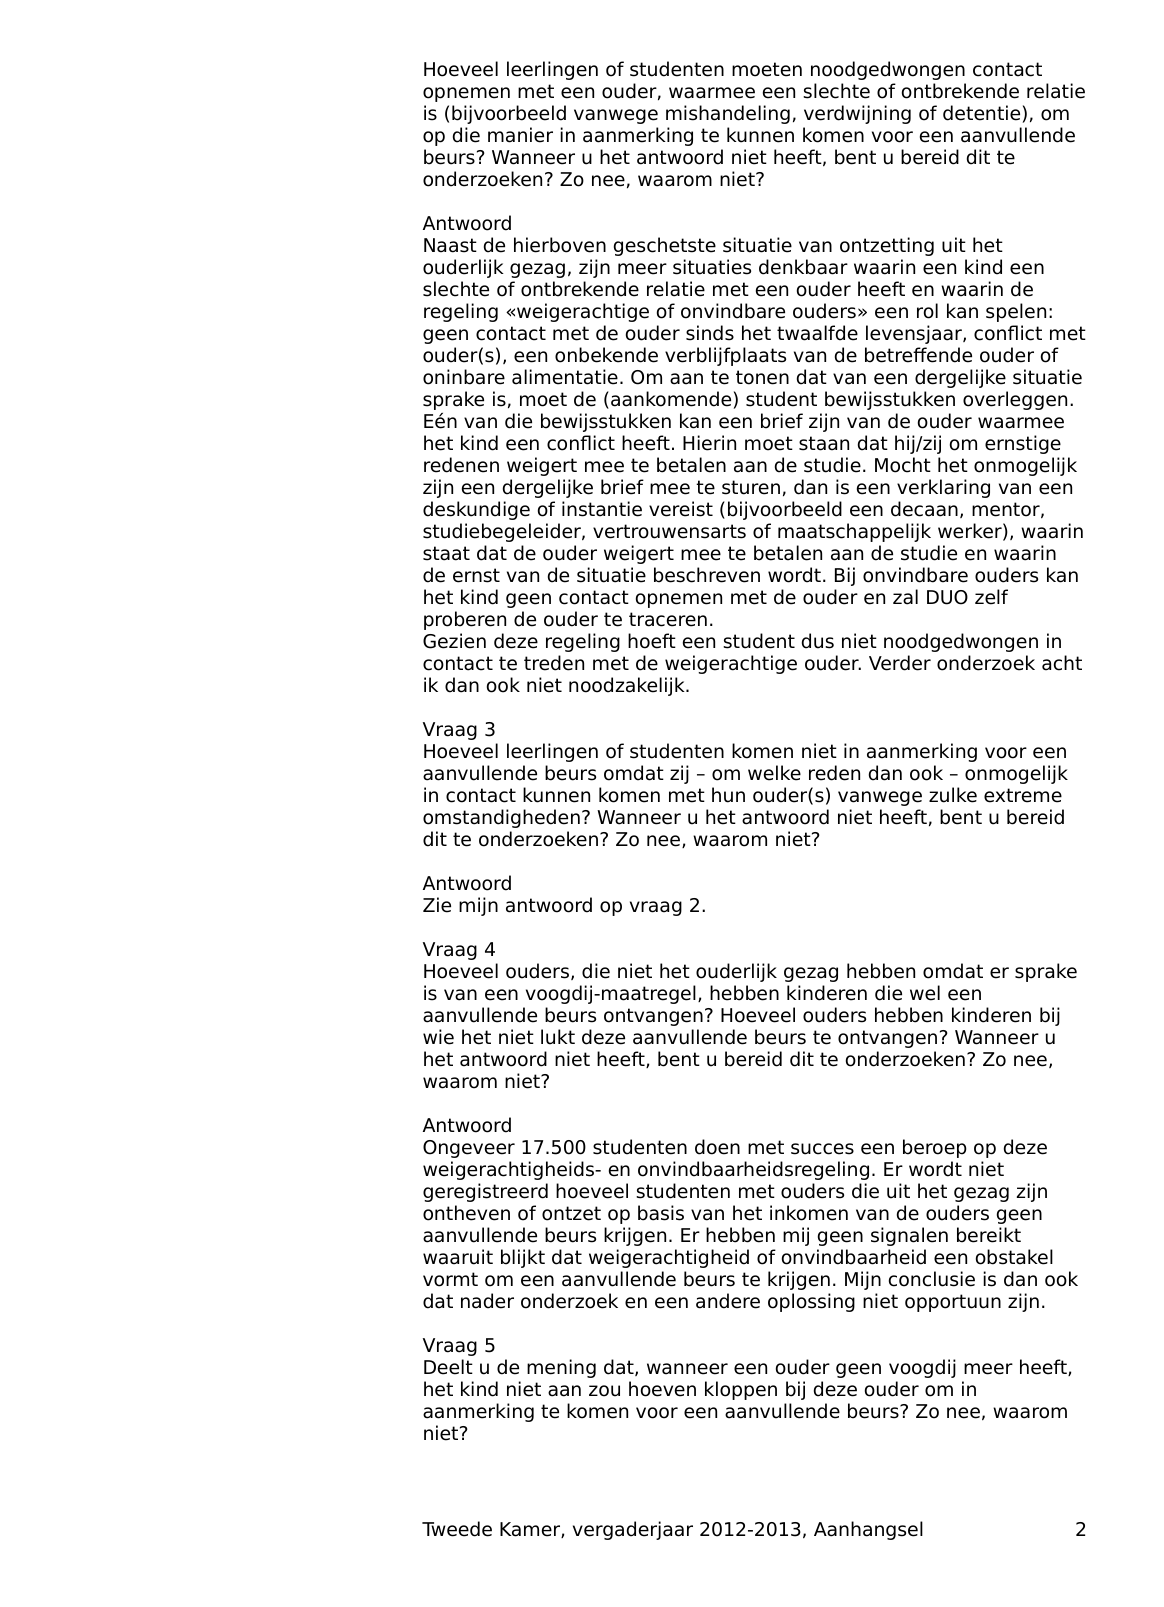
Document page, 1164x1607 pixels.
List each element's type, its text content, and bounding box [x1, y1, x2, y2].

text Ongeveer 17.500 studenten doen met succes een beroep op deze weigerachtigheids- en onvindbaarheidsregeling. Er wordt niet geregistreerd hoeveel studenten met ouders die uit het gezag zijn ontheven of ontzet op basis van het inkomen van de ouders geen aanvullende beurs krijgen. Er hebben mij geen signalen bereikt waaruit blijkt dat weigerachtigheid of onvindbaarheid een obstakel vormt om een aanvullende beurs te krijgen. Mijn conclusie is dan ook dat nader onderzoek en een andere oplossing niet opportuun zijn. [422, 1137, 1087, 1313]
text Gezien deze regeling hoeft een student dus niet noodgedwongen in contact te treden met de weigerachtige ouder. Verder onderzoek acht ik dan ook niet noodzakelijk. [422, 631, 1087, 697]
text Naast de hierboven geschetste situatie van ontzetting uit het ouderlijk gezag, zijn meer situaties denkbaar waarin een kind een slechte of ontbrekende relatie met een ouder heeft en waarin de regeling «weigerachtige of onvindbare ouders» een rol kan spelen: geen contact met de ouder sinds het twaalfde levensjaar, conflict met ouder(s), een onbekende verblijfplaats van de betreffende ouder of oninbare alimentatie. Om aan te tonen dat van een dergelijke situatie sprake is, moet de (aankomende) student bewijsstukken overleggen. Eén van die bewijsstukken kan een brief zijn van de ouder waarmee het kind een conflict heeft. Hierin moet staan dat hij/zij om ernstige redenen weigert mee te betalen aan de studie. Mocht het onmogelijk zijn een dergelijke brief mee te sturen, dan is een verklaring van een deskundige of instantie vereist (bijvoorbeeld een decaan, mentor, studiebegeleider, vertrouwensarts of maatschappelijk werker), waarin staat dat de ouder weigert mee te betalen aan de studie en waarin de ernst van de situatie beschreven wordt. Bij onvindbare ouders kan het kind geen contact opnemen met de ouder en zal DUO zelf proberen de ouder te traceren. [422, 235, 1087, 631]
text Hoeveel leerlingen of studenten moeten noodgedwongen contact opnemen met een ouder, waarmee een slechte of ontbrekende relatie is (bijvoorbeeld vanwege mishandeling, verdwijning of detentie), om op die manier in aanmerking te kunnen komen voor een aanvullende beurs? Wanneer u het antwoord niet heeft, bent u bereid dit te onderzoeken? Zo nee, waarom niet? [422, 59, 1087, 191]
text Deelt u de mening dat, wanneer een ouder geen voogdij meer heeft, het kind niet aan zou hoeven kloppen bij deze ouder om in aanmerking te komen voor een aanvullende beurs? Zo nee, waarom niet? [422, 1357, 1087, 1445]
text Hoeveel leerlingen of studenten komen niet in aanmerking voor een aanvullende beurs omdat zij – om welke reden dan ook – onmogelijk in contact kunnen komen met hun ouder(s) vanwege zulke extreme omstandigheden? Wanneer u het antwoord niet heeft, bent u bereid dit te onderzoeken? Zo nee, waarom niet? [422, 741, 1087, 851]
text Zie mijn antwoord op vraag 2. [422, 895, 1087, 917]
text Hoeveel ouders, die niet het ouderlijk gezag hebben omdat er sprake is van een voogdij-maatregel, hebben kinderen die wel een aanvullende beurs ontvangen? Hoeveel ouders hebben kinderen bij wie het niet lukt deze aanvullende beurs te ontvangen? Wanneer u het antwoord niet heeft, bent u bereid dit te onderzoeken? Zo nee, waarom niet? [422, 961, 1087, 1093]
text Antwoord [422, 213, 1087, 235]
text Vraag 4 [422, 939, 1087, 961]
text Vraag 5 [422, 1335, 1087, 1357]
text Antwoord [422, 873, 1087, 895]
text Antwoord [422, 1115, 1087, 1137]
text Vraag 3 [422, 719, 1087, 741]
